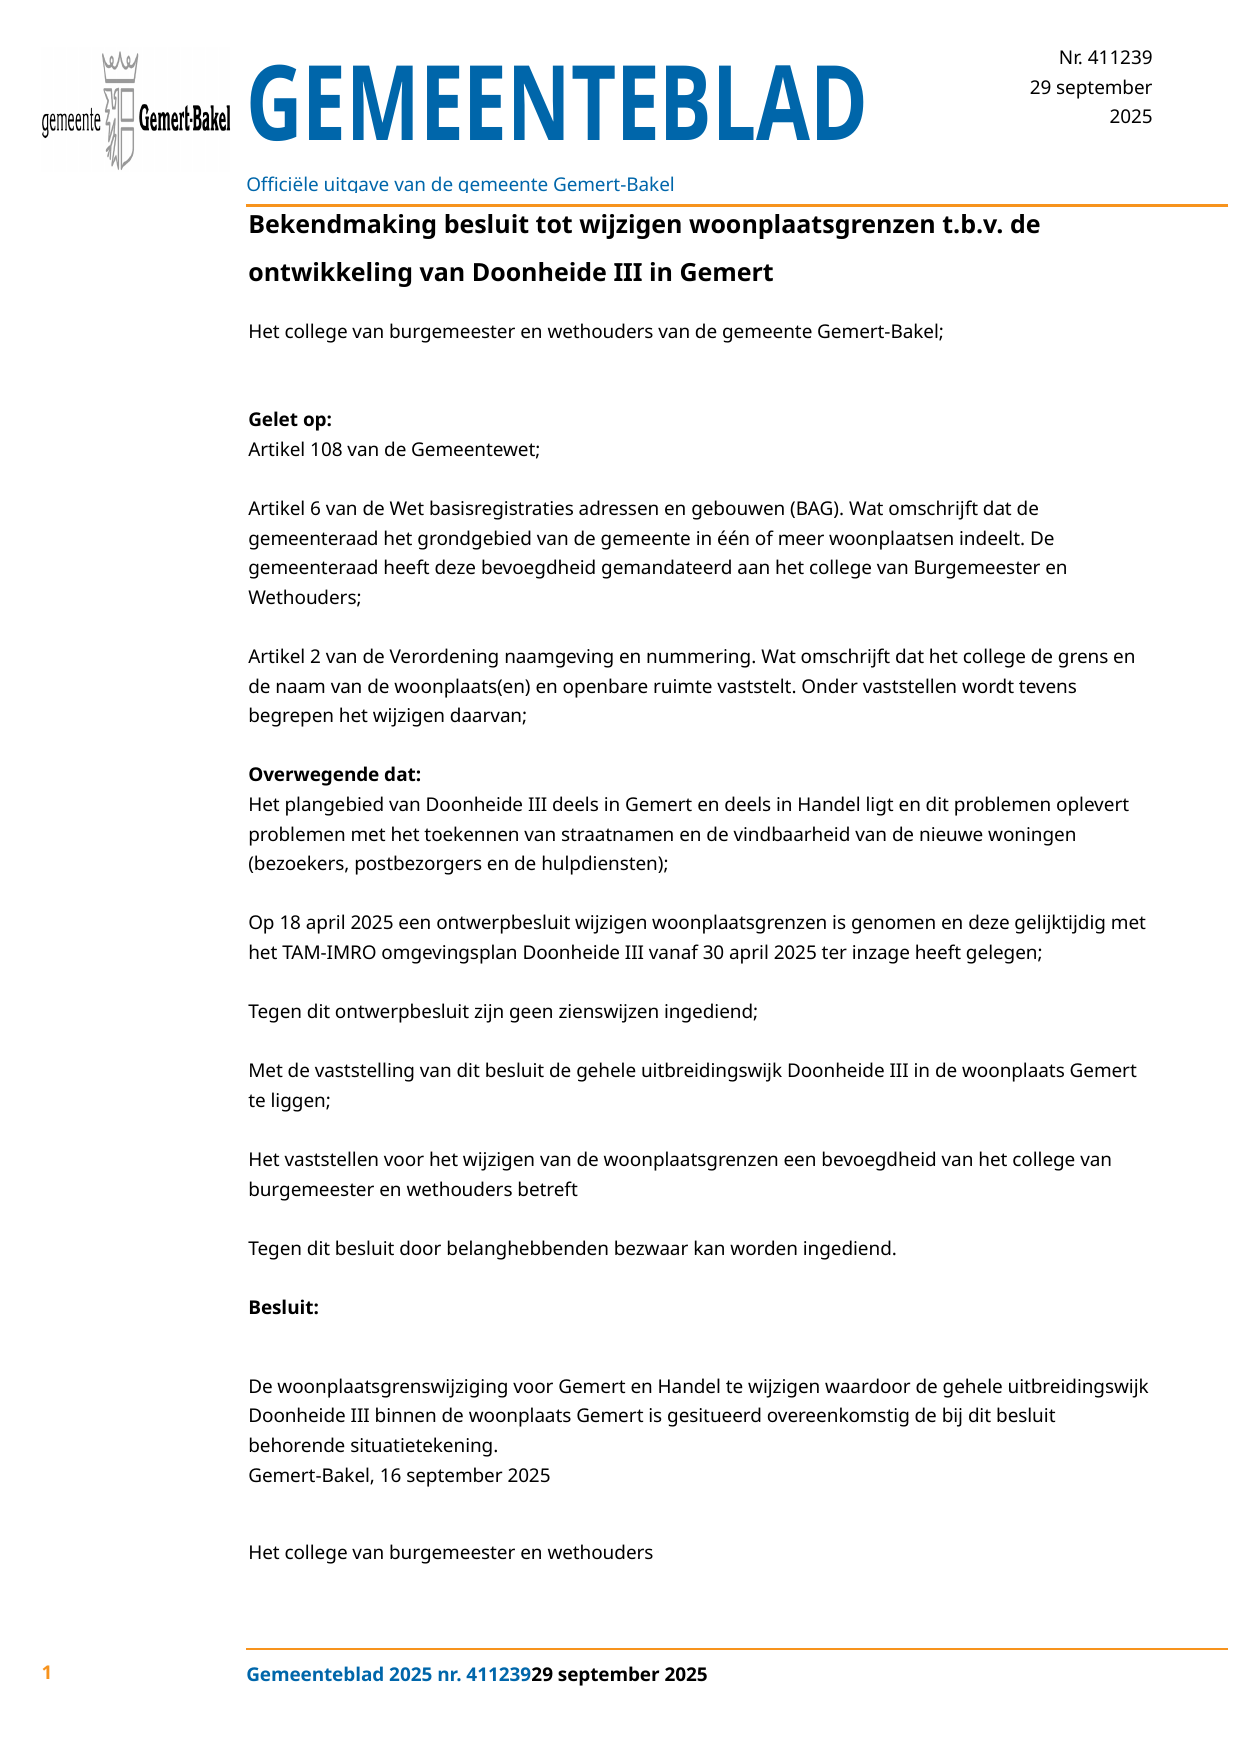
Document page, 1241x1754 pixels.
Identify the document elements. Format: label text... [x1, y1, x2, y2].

picture [41, 47, 231, 172]
text Overwegende dat: [248, 762, 1152, 787]
text Met de vaststelling van dit besluit de gehele uitbreidingswijk Doonheide III in de woonplaats Gemert te liggen; [248, 1057, 1152, 1113]
text Besluit: [248, 1294, 1152, 1320]
text Op 18 april 2025 een ontwerpbesluit wijzigen woonplaatsgrenzen is genomen en deze gelijktijdig met het TAM-IMRO omgevingsplan Doonheide III vanaf 30 april 2025 ter inzage heeft gelegen; [248, 909, 1152, 965]
text Tegen dit ontwerpbesluit zijn geen zienswijzen ingediend; [248, 998, 1152, 1024]
text Het college van burgemeester en wethouders [248, 1539, 1152, 1565]
text Het college van burgemeester en wethouders van de gemeente Gemert-Bakel; [248, 318, 1152, 344]
text Artikel 6 van de Wet basisregistraties adressen en gebouwen (BAG). Wat omschrijft dat de gemeenteraad het grondgebied van de gemeente in één of meer woonplaatsen indeelt. De gemeenteraad heeft deze bevoegdheid gemandateerd aan het college van Burgemeester en Wethouders; [248, 495, 1152, 610]
text Het plangebied van Doonheide III deels in Gemert en deels in Handel ligt en dit problemen oplevert problemen met het toekennen van straatnamen en de vindbaarheid van de nieuwe woningen (bezoekers, postbezorgers en de hulpdiensten); [248, 791, 1152, 876]
text Gemert-Bakel, 16 september 2025 [248, 1462, 1152, 1487]
text Het vaststellen voor het wijzigen van de woonplaatsgrenzen een bevoegdheid van het college van burgemeester en wethouders betreft [248, 1146, 1152, 1202]
text Bekendmaking besluit tot wijzigen woonplaatsgrenzen t.b.v. de ontwikkeling van Doonheide III in Gemert [248, 207, 1152, 288]
text Artikel 2 van de Verordening naamgeving en nummering. Wat omschrijft dat het college de grens en de naam van de woonplaats(en) en openbare ruimte vaststelt. Onder vaststellen wordt tevens begrepen het wijzigen daarvan; [248, 643, 1152, 728]
text De woonplaatsgrenswijziging voor Gemert en Handel te wijzigen waardoor de gehele uitbreidingswijk Doonheide III binnen de woonplaats Gemert is gesitueerd overeenkomstig de bij dit besluit behorende situatietekening. [248, 1373, 1152, 1458]
text Gelet op: [248, 407, 1152, 432]
text Artikel 108 van de Gemeentewet; [248, 436, 1152, 462]
text Tegen dit besluit door belanghebbenden bezwaar kan worden ingediend. [248, 1235, 1152, 1261]
